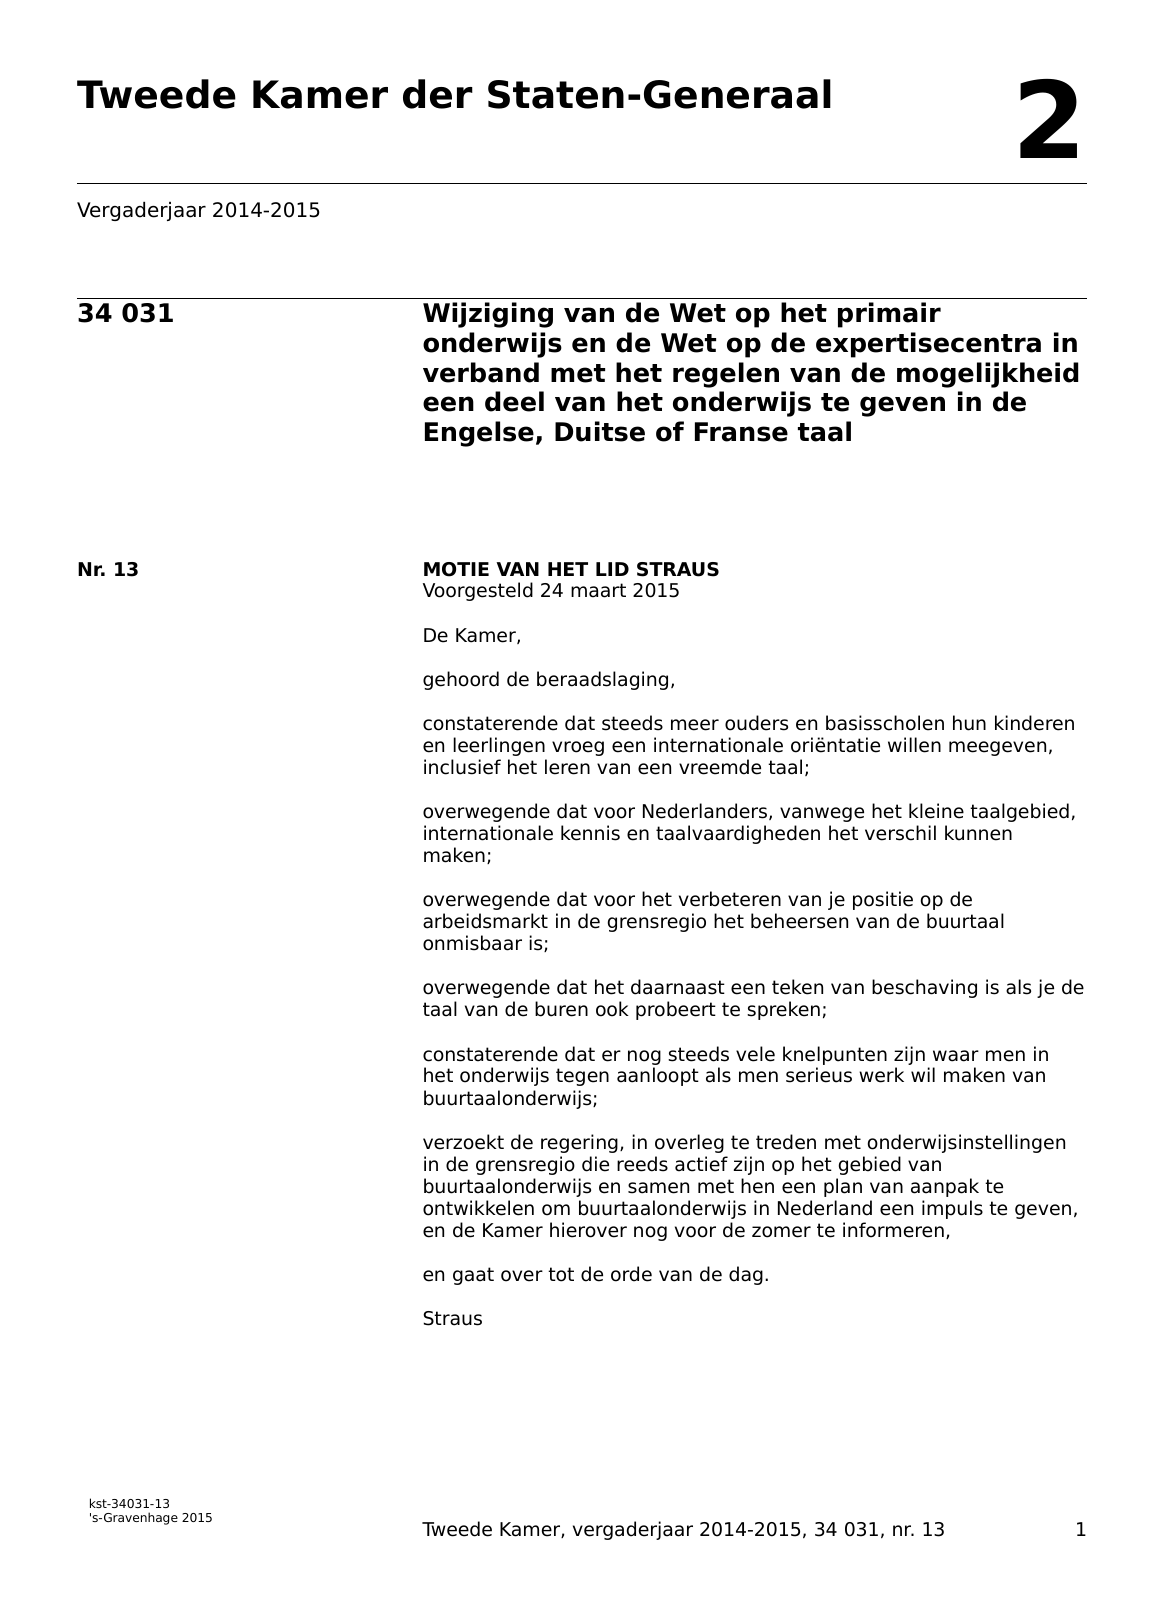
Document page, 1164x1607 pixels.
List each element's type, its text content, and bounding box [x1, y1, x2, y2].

text kst-34031-13 [88, 1497, 323, 1511]
text constaterende dat er nog steeds vele knelpunten zijn waar men in het onderwijs tegen aanloopt als men serieus werk wil maken van buurtaalonderwijs; [422, 1043, 1087, 1109]
table_header Tweede Kamer der Staten-Generaal [77, 59, 886, 183]
text 's-Gravenhage 2015 [88, 1511, 323, 1525]
text verzoekt de regering, in overleg te treden met onderwijsinstellingen in de grensregio die reeds actief zijn op het gebied van buurtaalonderwijs en samen met hen een plan van aanpak te ontwikkelen om buurtaalonderwijs in Nederland een impuls te geven, en de Kamer hierover nog voor de zomer te informeren, [422, 1132, 1087, 1241]
text constaterende dat steeds meer ouders en basisscholen hun kinderen en leerlingen vroeg een internationale oriëntatie willen meegeven, inclusief het leren van een vreemde taal; [422, 713, 1087, 779]
text overwegende dat voor Nederlanders, vanwege het kleine taalgebied, internationale kennis en taalvaardigheden het verschil kunnen maken; [422, 801, 1087, 867]
text overwegende dat het daarnaast een teken van beschaving is als je de taal van de buren ook probeert te spreken; [422, 977, 1087, 1021]
subtitle 34 031 Wijziging van de Wet op het primair onderwijs en de Wet op de expertisecentra in verband met het regelen van de mogelijkheid een deel van het onderwijs te geven in de Engelse, Duitse of Franse taal [77, 299, 1087, 447]
text overwegende dat voor het verbeteren van je positie op de arbeidsmarkt in de grensregio het beheersen van de buurtaal onmisbaar is; [422, 889, 1087, 955]
text Voorgesteld 24 maart 2015 [422, 580, 1087, 602]
text en gaat over tot de orde van de dag. [422, 1264, 1087, 1286]
subtitle Nr. 13 MOTIE VAN HET LID STRAUS [77, 558, 1087, 580]
text De Kamer, [422, 624, 1087, 647]
table_cell Vergaderjaar 2014-2015 [77, 184, 1087, 298]
table_header 2 [886, 59, 1087, 183]
text gehoord de beraadslaging, [422, 669, 1087, 691]
text Straus [422, 1308, 1087, 1330]
